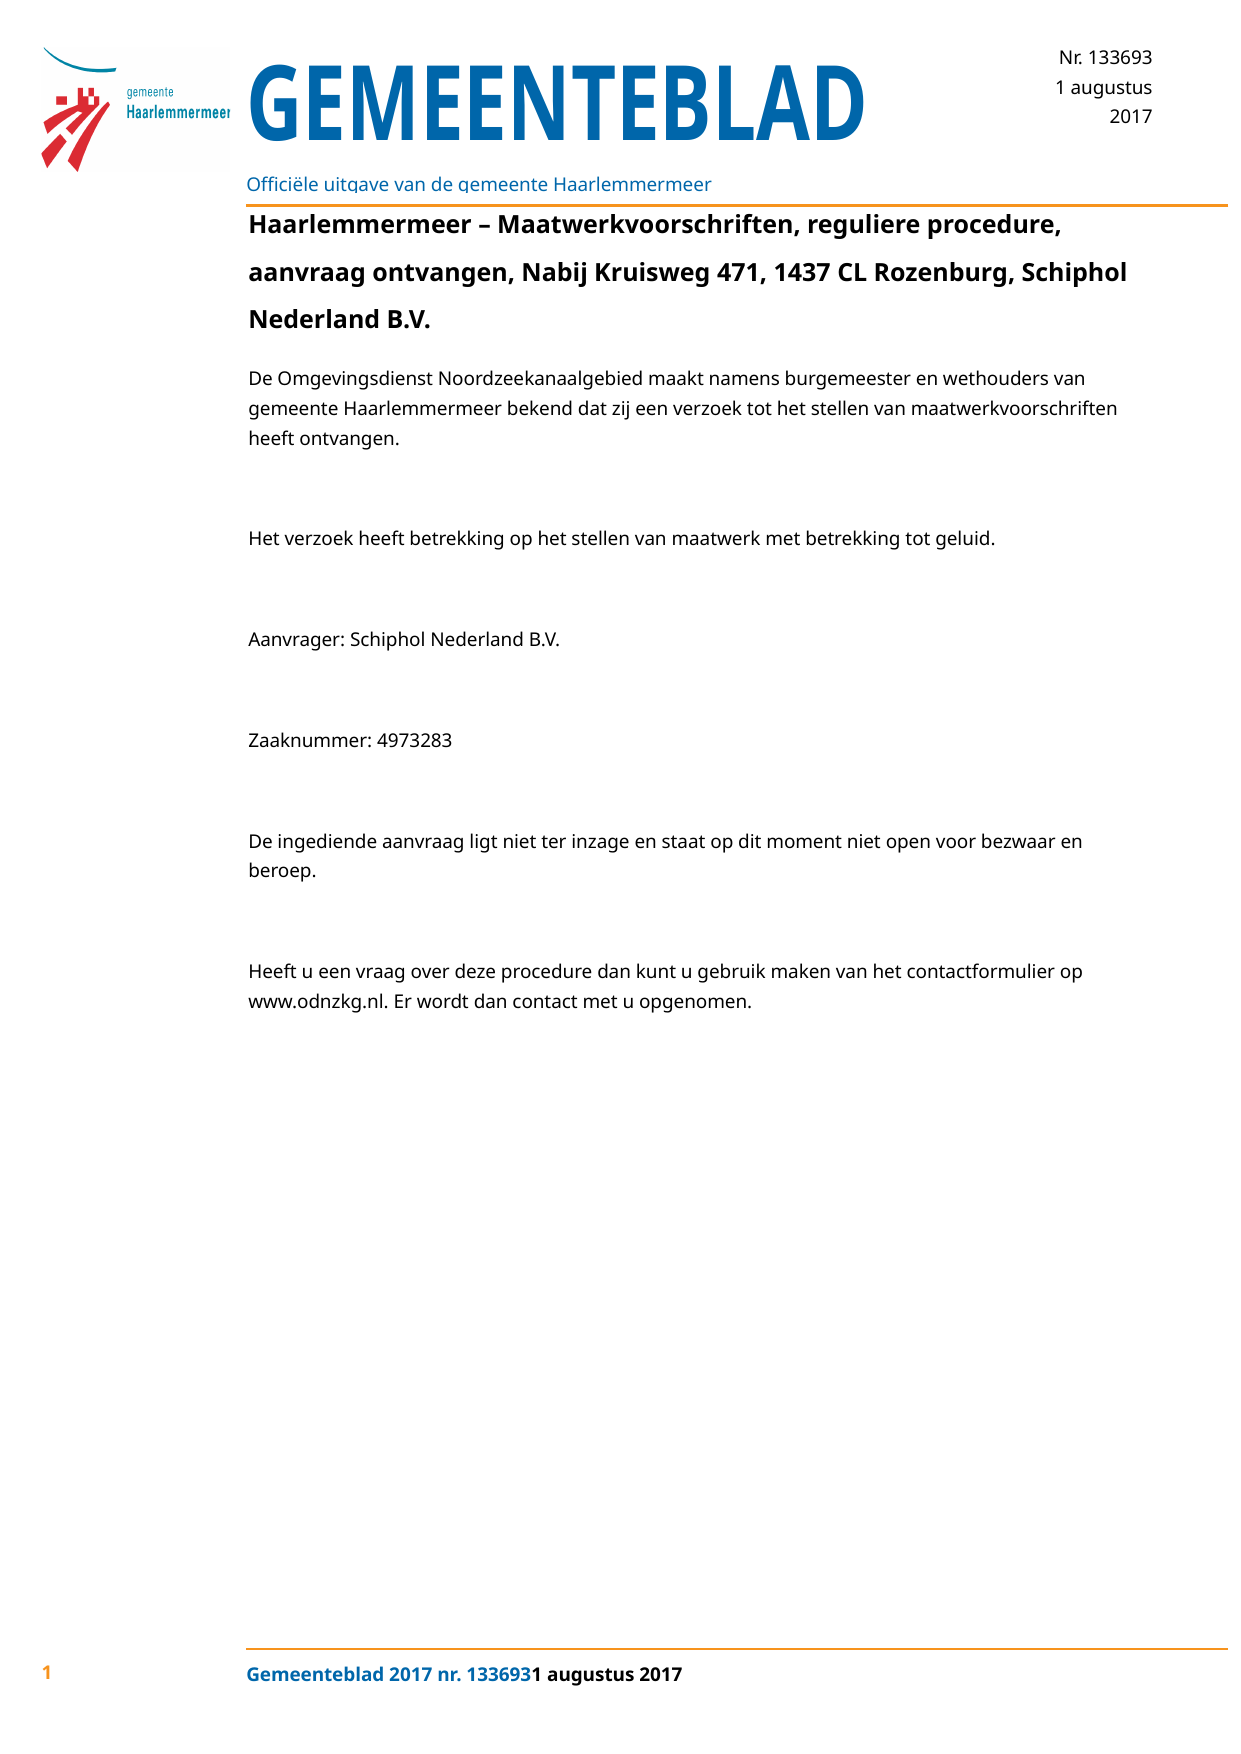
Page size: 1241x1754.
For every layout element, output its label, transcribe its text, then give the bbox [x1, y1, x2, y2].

text Het verzoek heeft betrekking op het stellen van maatwerk met betrekking tot geluid. [248, 526, 1152, 551]
picture [41, 47, 231, 172]
text De ingediende aanvraag ligt niet ter inzage en staat op dit moment niet open voor bezwaar en beroep. [248, 828, 1152, 883]
text Aanvrager: Schiphol Nederland B.V. [248, 626, 1152, 652]
text Zaaknummer: 4973283 [248, 727, 1152, 753]
text De Omgevingsdienst Noordzeekanaalgebied maakt namens burgemeester en wethouders van gemeente Haarlemmermeer bekend dat zij een verzoek tot het stellen van maatwerkvoorschriften heeft ontvangen. [248, 366, 1152, 450]
text Haarlemmermeer – Maatwerkvoorschriften, reguliere procedure, aanvraag ontvangen, Nabij Kruisweg 471, 1437 CL Rozenburg, Schiphol Nederland B.V. [248, 207, 1152, 336]
text Heeft u een vraag over deze procedure dan kunt u gebruik maken van het contactformulier op www.odnzkg.nl. Er wordt dan contact met u opgenomen. [248, 958, 1152, 1014]
